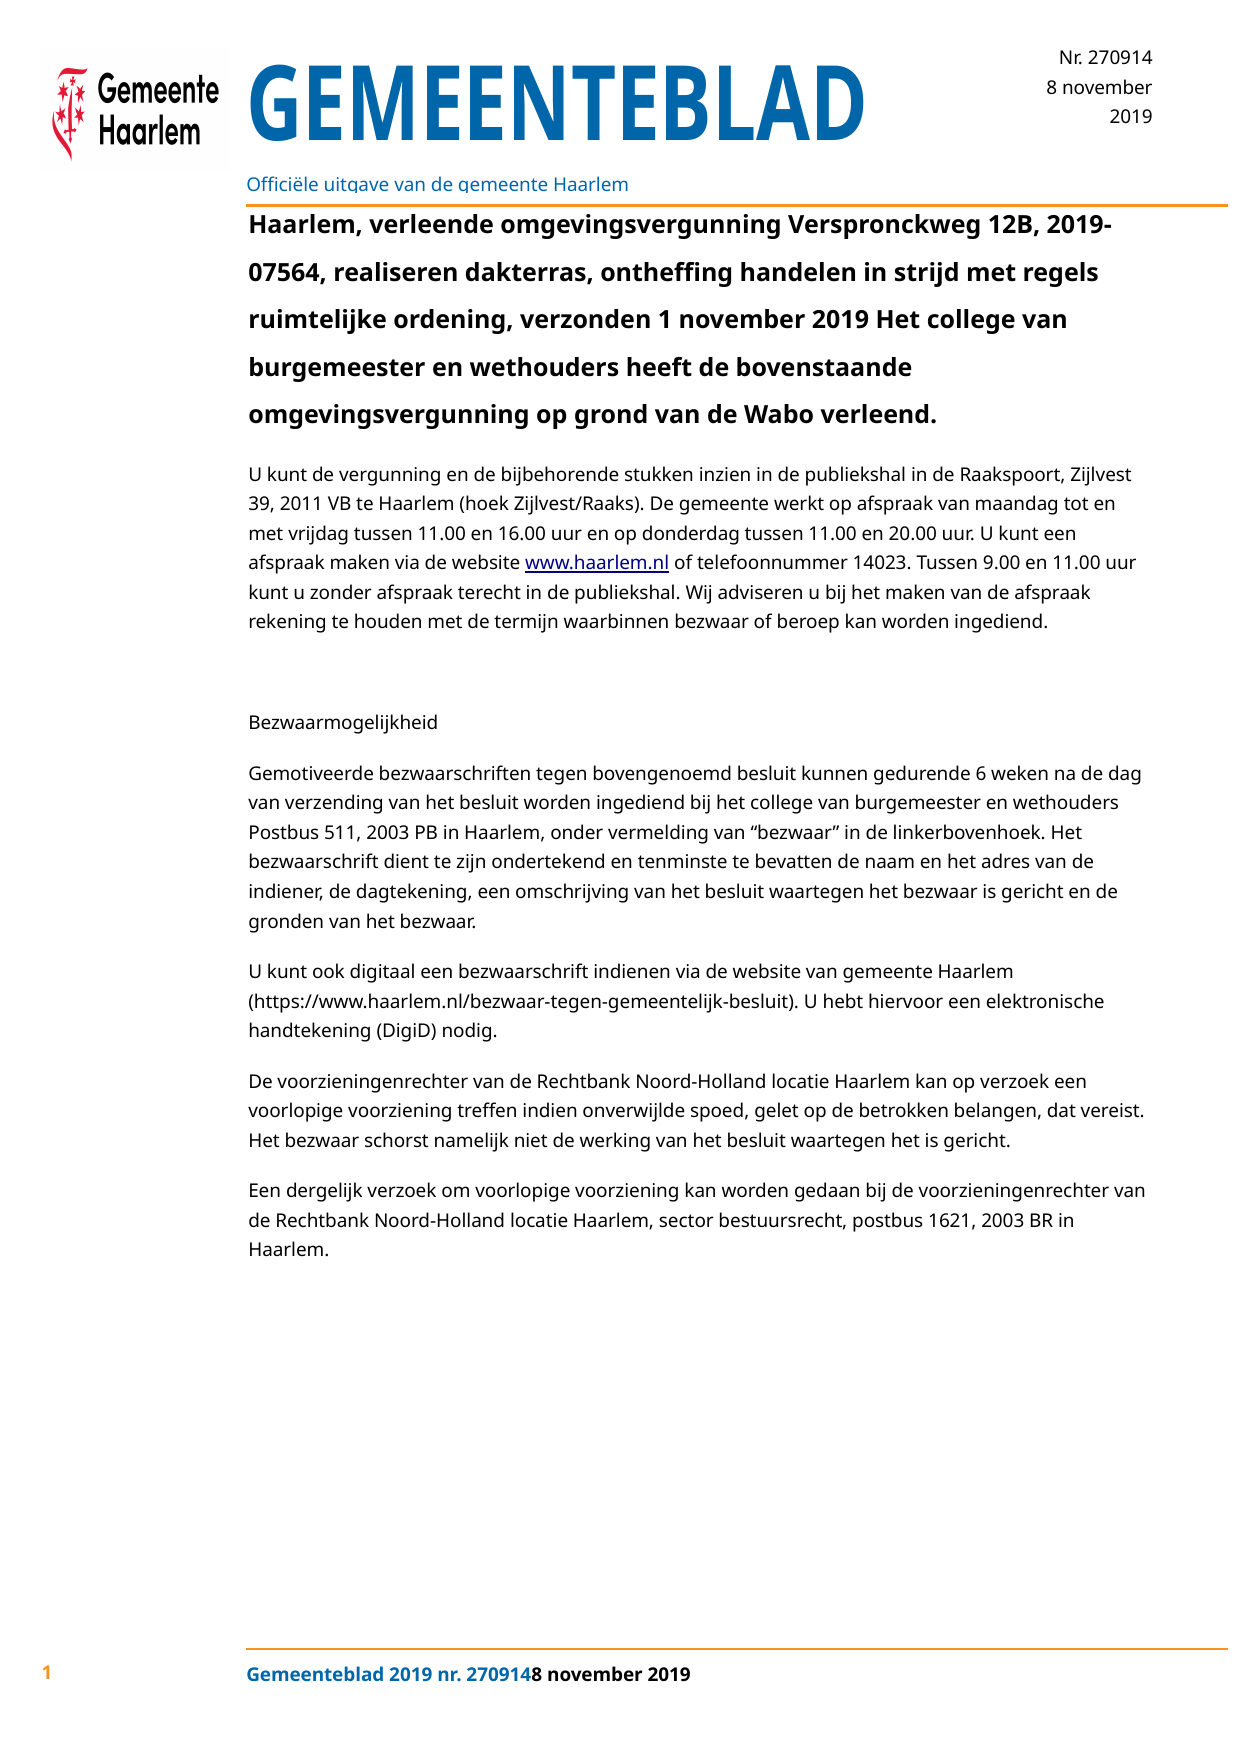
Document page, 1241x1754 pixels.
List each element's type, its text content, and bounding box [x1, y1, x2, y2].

text U kunt ook digitaal een bezwaarschrift indienen via de website van gemeente Haarlem (https://www.haarlem.nl/bezwaar-tegen-gemeentelijk-besluit). U hebt hiervoor een elektronische handtekening (DigiD) nodig. [248, 958, 1152, 1043]
text Bezwaarmogelijkheid [248, 709, 1152, 735]
text De voorzieningenrechter van de Rechtbank Noord-Holland locatie Haarlem kan op verzoek een voorlopige voorziening treffen indien onverwijlde spoed, gelet op de betrokken belangen, dat vereist. Het bezwaar schorst namelijk niet de werking van het besluit waartegen het is gericht. [248, 1068, 1152, 1153]
text Haarlem, verleende omgevingsvergunning Verspronckweg 12B, 2019-07564, realiseren dakterras, ontheffing handelen in strijd met regels ruimtelijke ordening, verzonden 1 november 2019 Het college van burgemeester en wethouders heeft de bovenstaande omgevingsvergunning op grond van de Wabo verleend. [248, 207, 1152, 431]
text U kunt de vergunning en de bijbehorende stukken inzien in de publiekshal in de Raakspoort, Zijlvest 39, 2011 VB te Haarlem (hoek Zijlvest/Raaks). De gemeente werkt op afspraak van maandag tot en met vrijdag tussen 11.00 en 16.00 uur en op donderdag tussen 11.00 en 20.00 uur. U kunt een afspraak maken via de website www.haarlem.nl of telefoonnummer 14023. Tussen 9.00 en 11.00 uur kunt u zonder afspraak terecht in de publiekshal. Wij adviseren u bij het maken van de afspraak rekening te houden met de termijn waarbinnen bezwaar of beroep kan worden ingediend. [248, 461, 1152, 634]
text Gemotiveerde bezwaarschriften tegen bovengenoemd besluit kunnen gedurende 6 weken na de dag van verzending van het besluit worden ingediend bij het college van burgemeester en wethouders Postbus 511, 2003 PB in Haarlem, onder vermelding van “bezwaar” in de linkerbovenhoek. Het bezwaarschrift dient te zijn ondertekend en tenminste te bevatten de naam en het adres van de indiener, de dagtekening, een omschrijving van het besluit waartegen het bezwaar is gericht en de gronden van het bezwaar. [248, 760, 1152, 933]
picture [41, 47, 231, 172]
text Een dergelijk verzoek om voorlopige voorziening kan worden gedaan bij de voorzieningenrechter van de Rechtbank Noord-Holland locatie Haarlem, sector bestuursrecht, postbus 1621, 2003 BR in Haarlem. [248, 1177, 1152, 1262]
